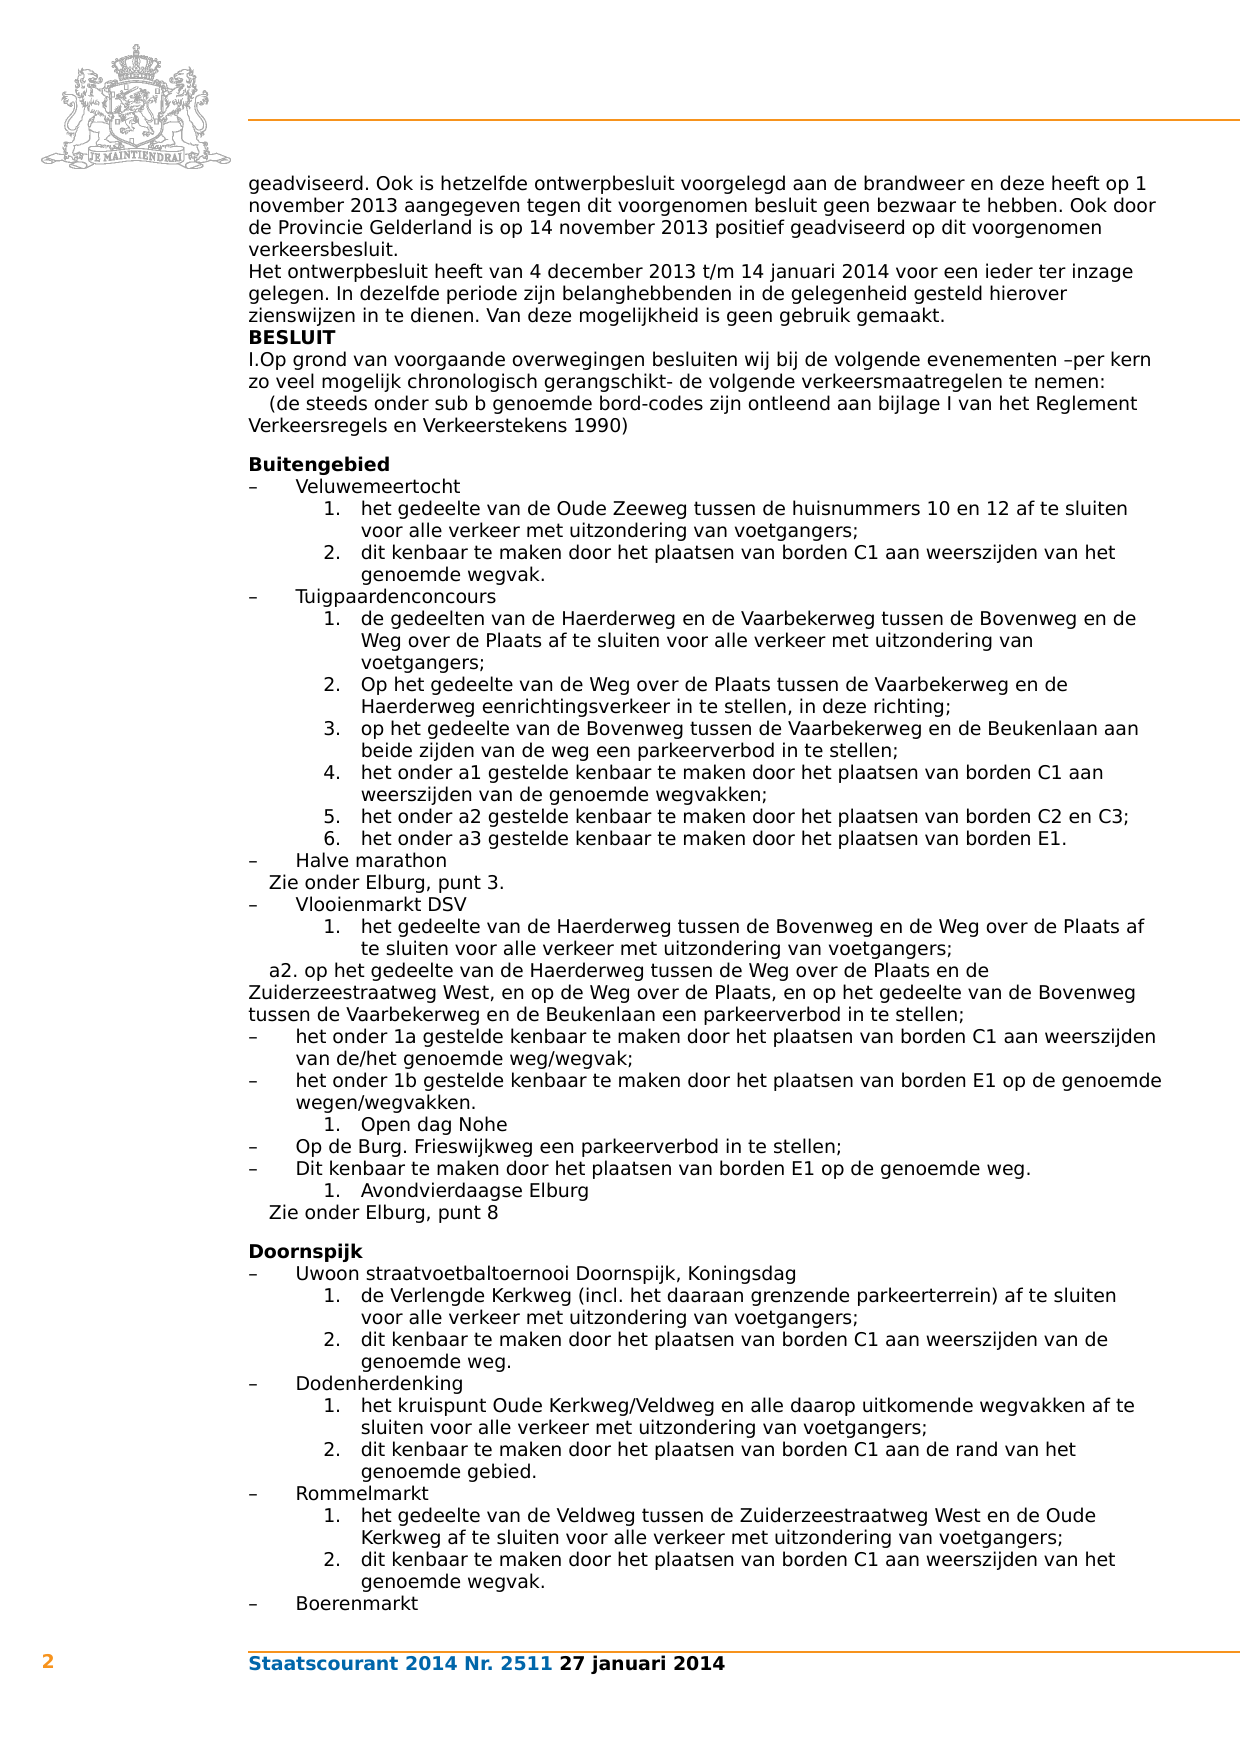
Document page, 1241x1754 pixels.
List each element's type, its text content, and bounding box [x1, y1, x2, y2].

list de gedeelten van de Haerderweg en de Vaarbekerweg tussen de Bovenweg en de Weg over de Plaats af te sluiten voor alle verkeer met uitzondering van voetgangers; [323, 608, 1163, 674]
list het onder 1b gestelde kenbaar te maken door het plaatsen van borden E1 op de genoemde wegen/wegvakken. [248, 1070, 1163, 1114]
list het onder a2 gestelde kenbaar te maken door het plaatsen van borden C2 en C3; [323, 806, 1163, 828]
list het onder 1a gestelde kenbaar te maken door het plaatsen van borden C1 aan weerszijden van de/het genoemde weg/wegvak; [248, 1026, 1163, 1070]
text BESLUIT [248, 327, 1163, 349]
list Uwoon straatvoetbaltoernooi Doornspijk, Koningsdag [248, 1263, 1163, 1285]
list dit kenbaar te maken door het plaatsen van borden C1 aan weerszijden van de genoemde weg. [323, 1329, 1163, 1373]
list het onder a1 gestelde kenbaar te maken door het plaatsen van borden C1 aan weerszijden van de genoemde wegvakken; [323, 762, 1163, 806]
text geadviseerd. Ook is hetzelfde ontwerpbesluit voorgelegd aan de brandweer en deze heeft op 1 november 2013 aangegeven tegen dit voorgenomen besluit geen bezwaar te hebben. Ook door de Provincie Gelderland is op 14 november 2013 positief geadviseerd op dit voorgenomen verkeersbesluit. [248, 173, 1163, 261]
text Zie onder Elburg, punt 3. [248, 872, 1163, 894]
list op het gedeelte van de Bovenweg tussen de Vaarbekerweg en de Beukenlaan aan beide zijden van de weg een parkeerverbod in te stellen; [323, 718, 1163, 762]
list Open dag Nohe [323, 1114, 1163, 1136]
list Op het gedeelte van de Weg over de Plaats tussen de Vaarbekerweg en de Haerderweg eenrichtingsverkeer in te stellen, in deze richting; [323, 674, 1163, 718]
list dit kenbaar te maken door het plaatsen van borden C1 aan weerszijden van het genoemde wegvak. [323, 1549, 1163, 1593]
list Halve marathon [248, 850, 1163, 872]
list dit kenbaar te maken door het plaatsen van borden C1 aan weerszijden van het genoemde wegvak. [323, 542, 1163, 586]
list dit kenbaar te maken door het plaatsen van borden C1 aan de rand van het genoemde gebied. [323, 1439, 1163, 1483]
list Veluwemeertocht [248, 476, 1163, 498]
list Dit kenbaar te maken door het plaatsen van borden E1 op de genoemde weg. [248, 1158, 1163, 1179]
picture [41, 44, 231, 169]
text a2. op het gedeelte van de Haerderweg tussen de Weg over de Plaats en de Zuiderzeestraatweg West, en op de Weg over de Plaats, en op het gedeelte van de Bovenweg tussen de Vaarbekerweg en de Beukenlaan een parkeerverbod in te stellen; [248, 960, 1163, 1026]
list het gedeelte van de Haerderweg tussen de Bovenweg en de Weg over de Plaats af te sluiten voor alle verkeer met uitzondering van voetgangers; [323, 916, 1163, 960]
text I.Op grond van voorgaande overwegingen besluiten wij bij de volgende evenementen –per kern zo veel mogelijk chronologisch gerangschikt- de volgende verkeersmaatregelen te nemen: [248, 349, 1163, 393]
list het onder a3 gestelde kenbaar te maken door het plaatsen van borden E1. [323, 828, 1163, 850]
subtitle Doornspijk [248, 1241, 1163, 1263]
list de Verlengde Kerkweg (incl. het daaraan grenzende parkeerterrein) af te sluiten voor alle verkeer met uitzondering van voetgangers; [323, 1285, 1163, 1329]
list het kruispunt Oude Kerkweg/Veldweg en alle daarop uitkomende wegvakken af te sluiten voor alle verkeer met uitzondering van voetgangers; [323, 1395, 1163, 1439]
list Boerenmarkt [248, 1593, 1163, 1615]
text Zie onder Elburg, punt 8 [248, 1202, 1163, 1223]
list Vlooienmarkt DSV [248, 894, 1163, 916]
text Het ontwerpbesluit heeft van 4 december 2013 t/m 14 januari 2014 voor een ieder ter inzage gelegen. In dezelfde periode zijn belanghebbenden in de gelegenheid gesteld hierover zienswijzen in te dienen. Van deze mogelijkheid is geen gebruik gemaakt. [248, 261, 1163, 327]
list het gedeelte van de Oude Zeeweg tussen de huisnummers 10 en 12 af te sluiten voor alle verkeer met uitzondering van voetgangers; [323, 498, 1163, 542]
list Rommelmarkt [248, 1483, 1163, 1505]
list het gedeelte van de Veldweg tussen de Zuiderzeestraatweg West en de Oude Kerkweg af te sluiten voor alle verkeer met uitzondering van voetgangers; [323, 1505, 1163, 1549]
list Tuigpaardenconcours [248, 586, 1163, 608]
list Dodenherdenking [248, 1373, 1163, 1395]
list Avondvierdaagse Elburg [323, 1179, 1163, 1202]
subtitle Buitengebied [248, 454, 1163, 476]
text (de steeds onder sub b genoemde bord-codes zijn ontleend aan bijlage I van het Reglement Verkeersregels en Verkeerstekens 1990) [248, 393, 1163, 437]
list Op de Burg. Frieswijkweg een parkeerverbod in te stellen; [248, 1136, 1163, 1158]
